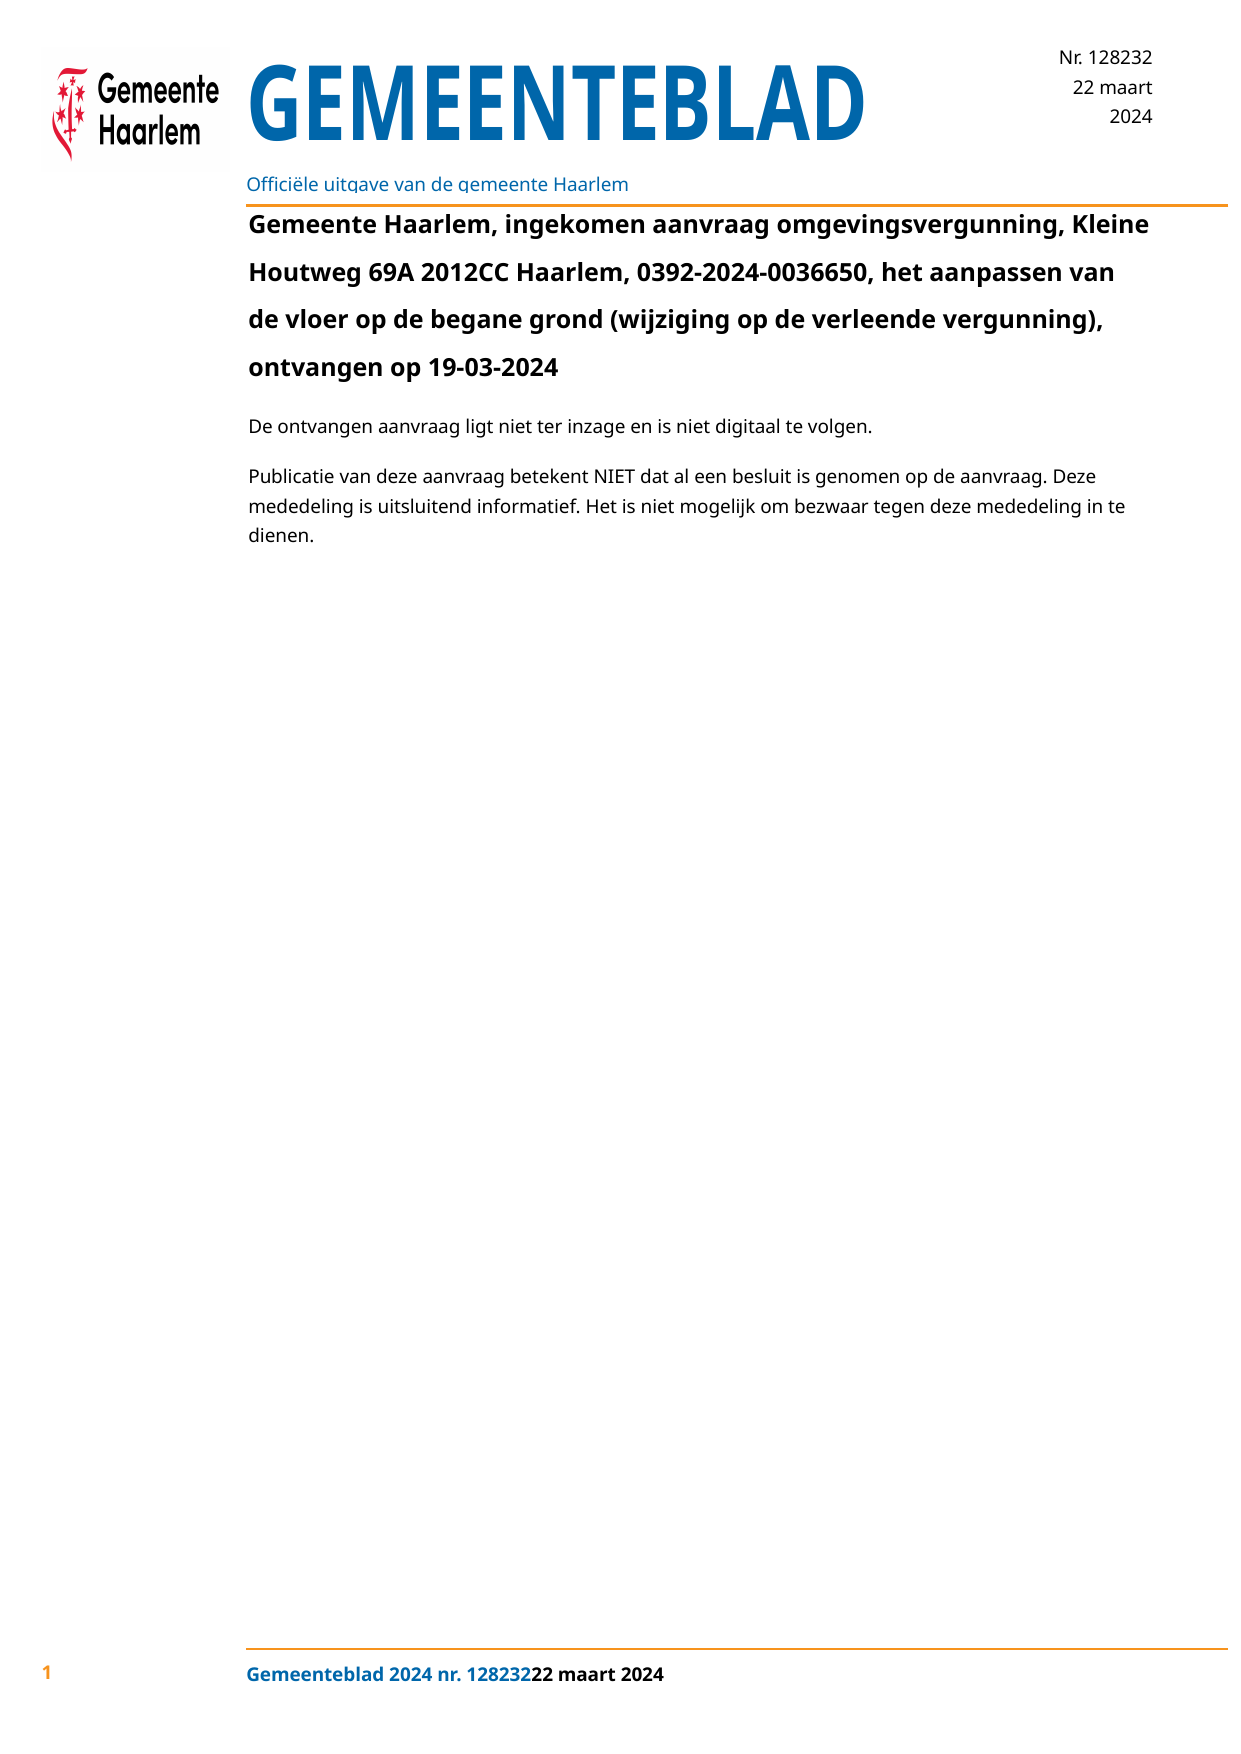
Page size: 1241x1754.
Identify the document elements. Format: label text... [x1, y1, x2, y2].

text Gemeente Haarlem, ingekomen aanvraag omgevingsvergunning, Kleine Houtweg 69A 2012CC Haarlem, 0392-2024-0036650, het aanpassen van de vloer op de begane grond (wijziging op de verleende vergunning), ontvangen op 19-03-2024 [248, 207, 1152, 384]
text Publicatie van deze aanvraag betekent NIET dat al een besluit is genomen op de aanvraag. Deze mededeling is uitsluitend informatief. Het is niet mogelijk om bezwaar tegen deze mededeling in te dienen. [248, 463, 1152, 548]
picture [41, 47, 231, 172]
text De ontvangen aanvraag ligt niet ter inzage en is niet digitaal te volgen. [248, 413, 1152, 439]
